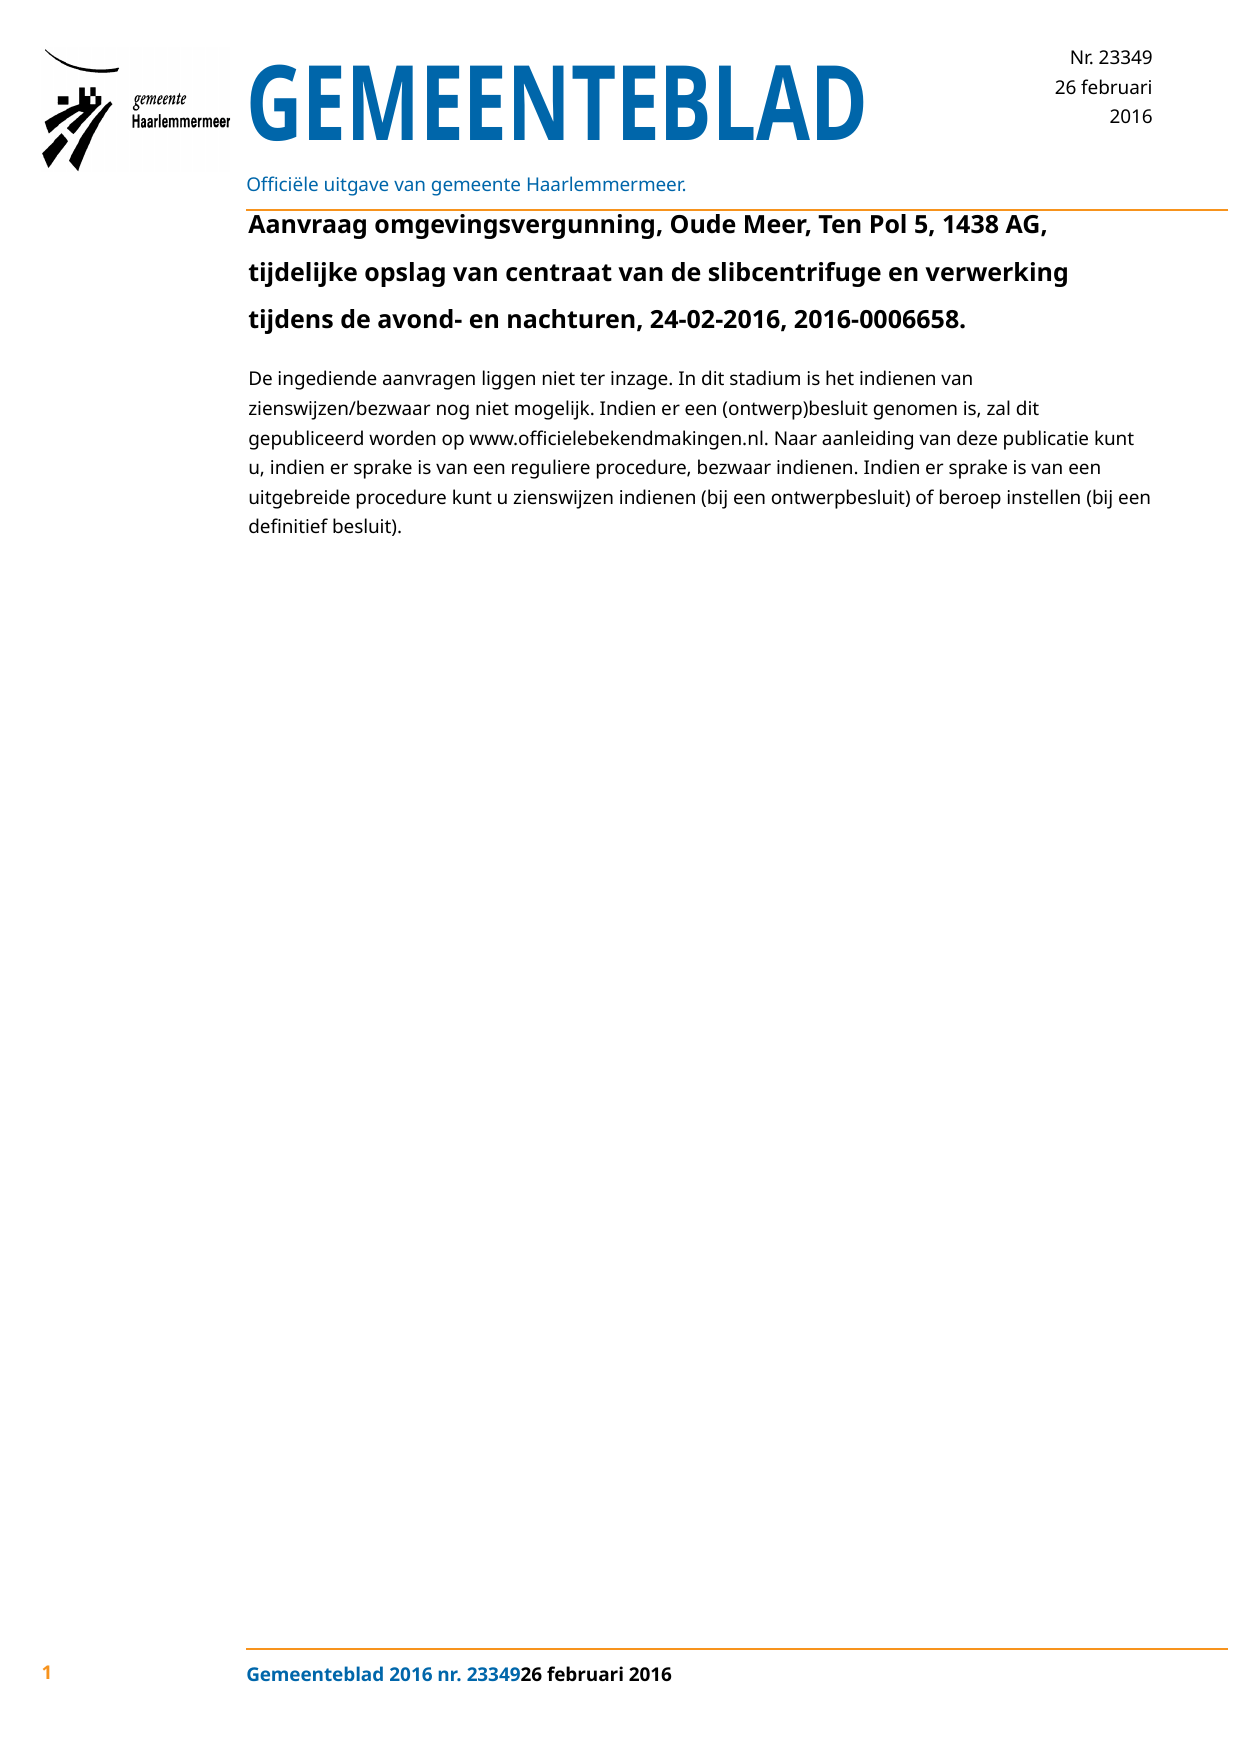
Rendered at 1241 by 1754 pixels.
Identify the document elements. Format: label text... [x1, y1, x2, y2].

text Aanvraag omgevingsvergunning, Oude Meer, Ten Pol 5, 1438 AG, tijdelijke opslag van centraat van de slibcentrifuge en verwerking tijdens de avond- en nachturen, 24-02-2016, 2016-0006658. [248, 211, 1152, 336]
text De ingediende aanvragen liggen niet ter inzage. In dit stadium is het indienen van zienswijzen/bezwaar nog niet mogelijk. Indien er een (ontwerp)besluit genomen is, zal dit gepubliceerd worden op www.officielebekendmakingen.nl. Naar aanleiding van deze publicatie kunt u, indien er sprake is van een reguliere procedure, bezwaar indienen. Indien er sprake is van een uitgebreide procedure kunt u zienswijzen indienen (bij een ontwerpbesluit) of beroep instellen (bij een definitief besluit). [248, 366, 1152, 539]
picture [41, 47, 231, 172]
